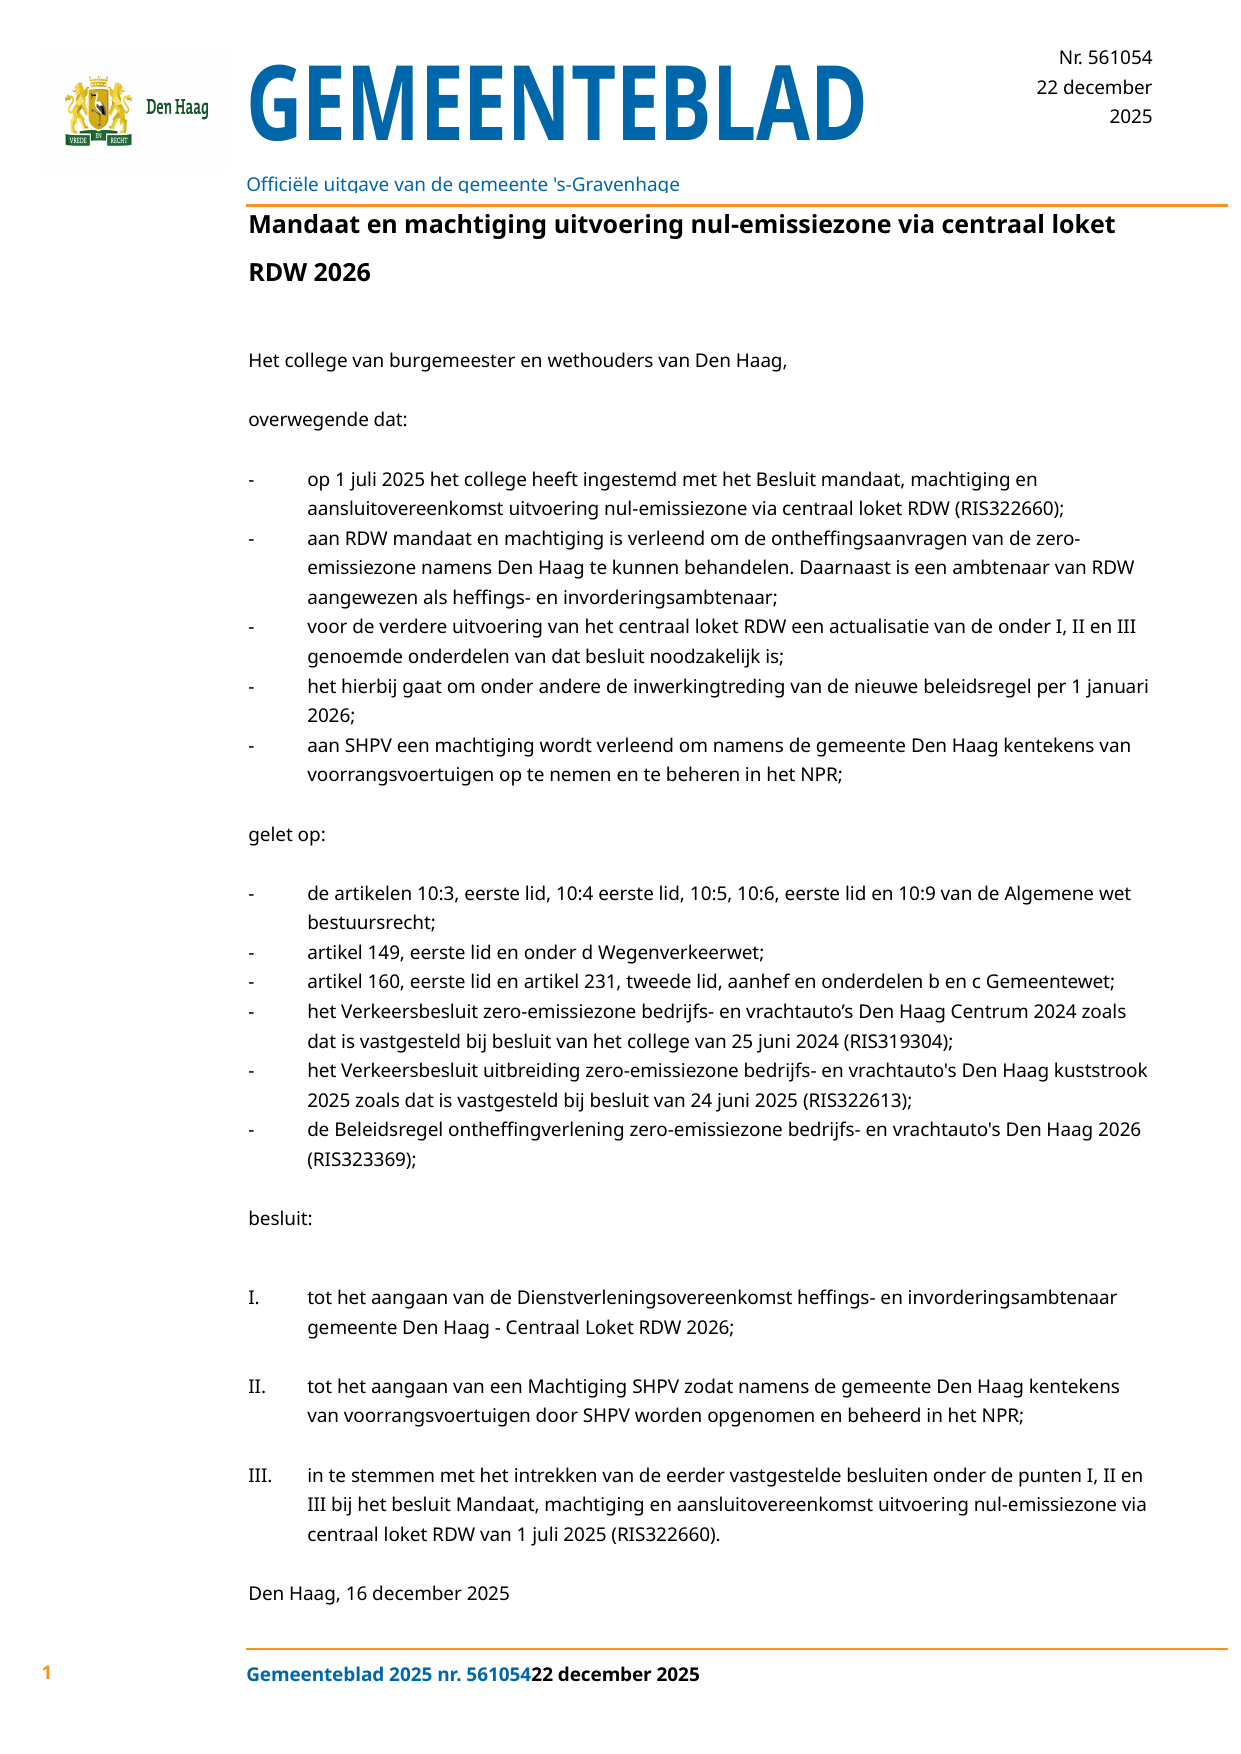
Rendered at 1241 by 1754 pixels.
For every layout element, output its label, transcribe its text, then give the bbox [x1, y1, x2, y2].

text gelet op: [248, 821, 1152, 847]
list aan SHPV een machtiging wordt verleend om namens de gemeente Den Haag kentekens van voorrangsvoertuigen op te nemen en te beheren in het NPR; [248, 732, 1152, 787]
picture [41, 47, 231, 172]
list het hierbij gaat om onder andere de inwerkingtreding van de nieuwe beleidsregel per 1 januari 2026; [248, 673, 1152, 728]
list artikel 149, eerste lid en onder d Wegenverkeerwet; [248, 939, 1152, 965]
list het Verkeersbesluit zero-emissiezone bedrijfs- en vrachtauto’s Den Haag Centrum 2024 zoals dat is vastgesteld bij besluit van het college van 25 juni 2024 (RIS319304); [248, 998, 1152, 1054]
list tot het aangaan van de Dienstverleningsovereenkomst heffings- en invorderingsambtenaar gemeente Den Haag - Centraal Loket RDW 2026; [248, 1284, 1152, 1339]
list artikel 160, eerste lid en artikel 231, tweede lid, aanhef en onderdelen b en c Gemeentewet; [248, 969, 1152, 994]
list de Beleidsregel ontheffingverlening zero-emissiezone bedrijfs- en vrachtauto's Den Haag 2026 (RIS323369); [248, 1117, 1152, 1172]
text besluit: [248, 1205, 1152, 1231]
list het Verkeersbesluit uitbreiding zero-emissiezone bedrijfs- en vrachtauto's Den Haag kuststrook 2025 zoals dat is vastgesteld bij besluit van 24 juni 2025 (RIS322613); [248, 1057, 1152, 1113]
list in te stemmen met het intrekken van de eerder vastgestelde besluiten onder de punten I, II en III bij het besluit Mandaat, machtiging en aansluitovereenkomst uitvoering nul-emissiezone via centraal loket RDW van 1 juli 2025 (RIS322660). [248, 1462, 1152, 1547]
list de artikelen 10:3, eerste lid, 10:4 eerste lid, 10:5, 10:6, eerste lid en 10:9 van de Algemene wet bestuursrecht; [248, 880, 1152, 935]
list aan RDW mandaat en machtiging is verleend om de ontheffingsaanvragen van de zero-emissiezone namens Den Haag te kunnen behandelen. Daarnaast is een ambtenaar van RDW aangewezen als heffings- en invorderingsambtenaar; [248, 525, 1152, 610]
text Mandaat en machtiging uitvoering nul-emissiezone via centraal loket RDW 2026 [248, 207, 1152, 288]
list tot het aangaan van een Machtiging SHPV zodat namens de gemeente Den Haag kentekens van voorrangsvoertuigen door SHPV worden opgenomen en beheerd in het NPR; [248, 1373, 1152, 1428]
text Den Haag, 16 december 2025 [248, 1580, 1152, 1606]
text overwegende dat: [248, 407, 1152, 432]
text Het college van burgemeester en wethouders van Den Haag, [248, 347, 1152, 373]
list voor de verdere uitvoering van het centraal loket RDW een actualisatie van de onder I, II en III genoemde onderdelen van dat besluit noodzakelijk is; [248, 614, 1152, 669]
list op 1 juli 2025 het college heeft ingestemd met het Besluit mandaat, machtiging en aansluitovereenkomst uitvoering nul-emissiezone via centraal loket RDW (RIS322660); [248, 466, 1152, 521]
